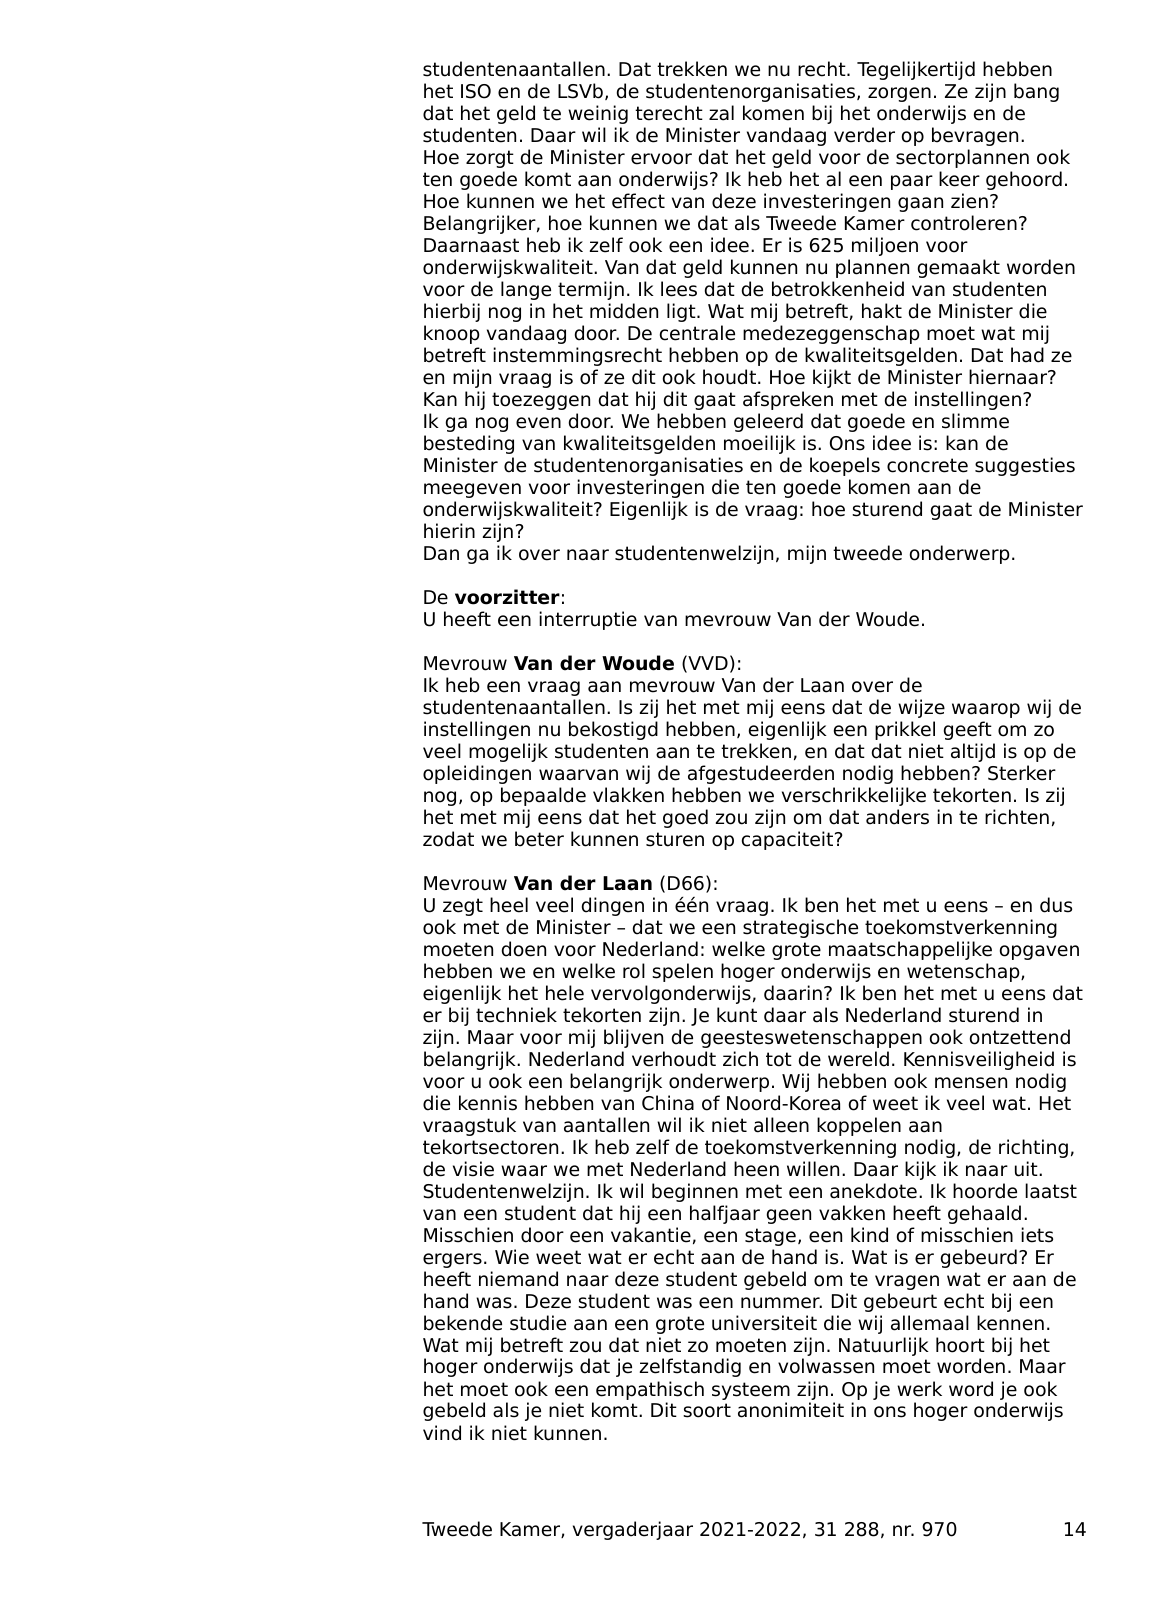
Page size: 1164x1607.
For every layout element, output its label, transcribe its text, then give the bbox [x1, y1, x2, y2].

text U heeft een interruptie van mevrouw Van der Woude. [422, 609, 1087, 631]
text Studentenwelzijn. Ik wil beginnen met een anekdote. Ik hoorde laatst van een student dat hij een halfjaar geen vakken heeft gehaald. Misschien door een vakantie, een stage, een kind of misschien iets ergers. Wie weet wat er echt aan de hand is. Wat is er gebeurd? Er heeft niemand naar deze student gebeld om te vragen wat er aan de hand was. Deze student was een nummer. Dit gebeurt echt bij een bekende studie aan een grote universiteit die wij allemaal kennen. Wat mij betreft zou dat niet zo moeten zijn. Natuurlijk hoort bij het hoger onderwijs dat je zelfstandig en volwassen moet worden. Maar het moet ook een empathisch systeem zijn. Op je werk word je ook gebeld als je niet komt. Dit soort anonimiteit in ons hoger onderwijs vind ik niet kunnen. [422, 1181, 1087, 1444]
text De voorzitter: [422, 587, 1087, 609]
text Mevrouw Van der Laan (D66): [422, 873, 1087, 895]
text U zegt heel veel dingen in één vraag. Ik ben het met u eens – en dus ook met de Minister – dat we een strategische toekomstverkenning moeten doen voor Nederland: welke grote maatschappelijke opgaven hebben we en welke rol spelen hoger onderwijs en wetenschap, eigenlijk het hele vervolgonderwijs, daarin? Ik ben het met u eens dat er bij techniek tekorten zijn. Je kunt daar als Nederland sturend in zijn. Maar voor mij blijven de geesteswetenschappen ook ontzettend belangrijk. Nederland verhoudt zich tot de wereld. Kennisveiligheid is voor u ook een belangrijk onderwerp. Wij hebben ook mensen nodig die kennis hebben van China of Noord-Korea of weet ik veel wat. Het vraagstuk van aantallen wil ik niet alleen koppelen aan tekortsectoren. Ik heb zelf de toekomstverkenning nodig, de richting, de visie waar we met Nederland heen willen. Daar kijk ik naar uit. [422, 895, 1087, 1181]
text Ik heb een vraag aan mevrouw Van der Laan over de studentenaantallen. Is zij het met mij eens dat de wijze waarop wij de instellingen nu bekostigd hebben, eigenlijk een prikkel geeft om zo veel mogelijk studenten aan te trekken, en dat dat niet altijd is op de opleidingen waarvan wij de afgestudeerden nodig hebben? Sterker nog, op bepaalde vlakken hebben we verschrikkelijke tekorten. Is zij het met mij eens dat het goed zou zijn om dat anders in te richten, zodat we beter kunnen sturen op capaciteit? [422, 675, 1087, 851]
text Mevrouw Van der Woude (VVD): [422, 653, 1087, 675]
text Hoe zorgt de Minister ervoor dat het geld voor de sectorplannen ook ten goede komt aan onderwijs? Ik heb het al een paar keer gehoord. Hoe kunnen we het effect van deze investeringen gaan zien? Belangrijker, hoe kunnen we dat als Tweede Kamer controleren? Daarnaast heb ik zelf ook een idee. Er is 625 miljoen voor onderwijskwaliteit. Van dat geld kunnen nu plannen gemaakt worden voor de lange termijn. Ik lees dat de betrokkenheid van studenten hierbij nog in het midden ligt. Wat mij betreft, hakt de Minister die knoop vandaag door. De centrale medezeggenschap moet wat mij betreft instemmingsrecht hebben op de kwaliteitsgelden. Dat had ze en mijn vraag is of ze dit ook houdt. Hoe kijkt de Minister hiernaar? Kan hij toezeggen dat hij dit gaat afspreken met de instellingen? [422, 147, 1087, 411]
text studentenaantallen. Dat trekken we nu recht. Tegelijkertijd hebben het ISO en de LSVb, de studentenorganisaties, zorgen. Ze zijn bang dat het geld te weinig terecht zal komen bij het onderwijs en de studenten. Daar wil ik de Minister vandaag verder op bevragen. [422, 59, 1087, 147]
text Dan ga ik over naar studentenwelzijn, mijn tweede onderwerp. [422, 543, 1087, 564]
text Ik ga nog even door. We hebben geleerd dat goede en slimme besteding van kwaliteitsgelden moeilijk is. Ons idee is: kan de Minister de studentenorganisaties en de koepels concrete suggesties meegeven voor investeringen die ten goede komen aan de onderwijskwaliteit? Eigenlijk is de vraag: hoe sturend gaat de Minister hierin zijn? [422, 411, 1087, 543]
